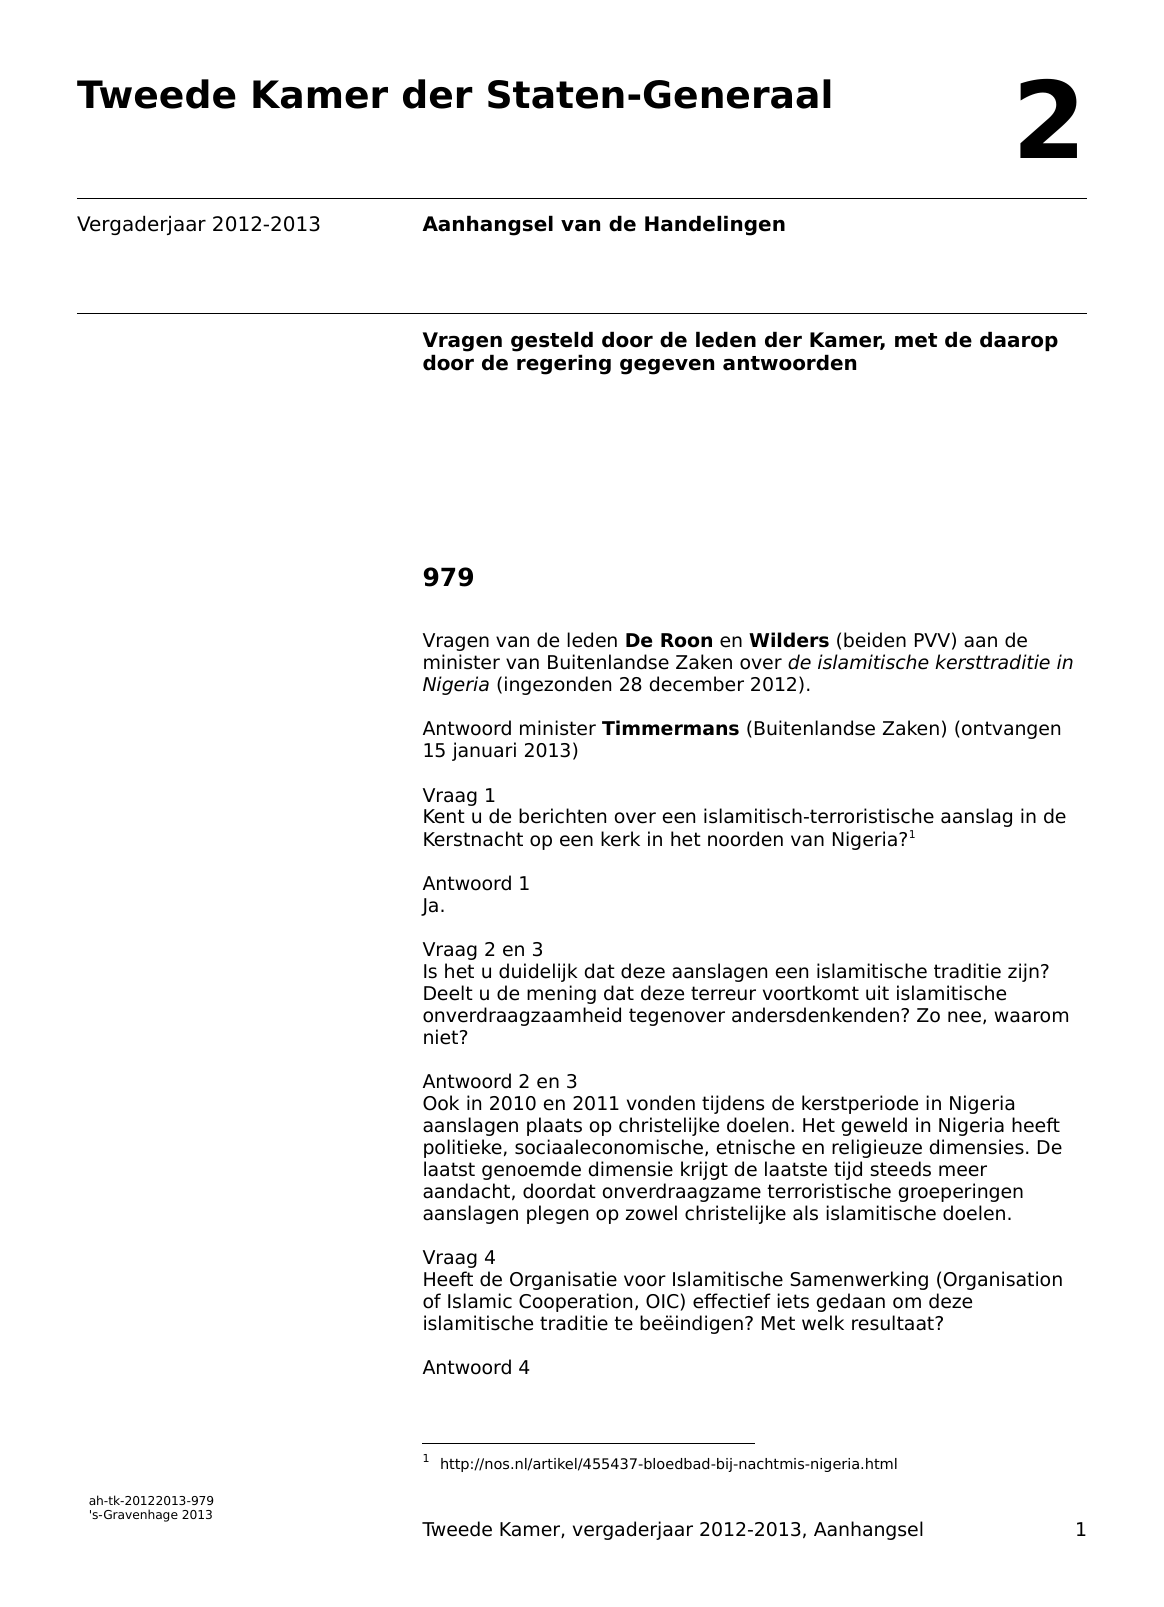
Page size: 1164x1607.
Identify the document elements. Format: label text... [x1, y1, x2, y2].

table_header 2 [886, 59, 1087, 198]
text Antwoord 2 en 3 [422, 1071, 1087, 1093]
text http://nos.nl/artikel/455437-bloedbad-bij-nachtmis-nigeria.html [422, 1452, 1087, 1474]
text Ja. [422, 894, 1087, 917]
text Vraag 4 [422, 1247, 1087, 1269]
text Antwoord 4 [422, 1357, 1087, 1379]
text Antwoord minister Timmermans (Buitenlandse Zaken) (ontvangen 15 januari 2013) [422, 718, 1087, 762]
text Ook in 2010 en 2011 vonden tijdens de kerstperiode in Nigeria aanslagen plaats op christelijke doelen. Het geweld in Nigeria heeft politieke, sociaaleconomische, etnische en religieuze dimensies. De laatst genoemde dimensie krijgt de laatste tijd steeds meer aandacht, doordat onverdraagzame terroristische groeperingen aanslagen plegen op zowel christelijke als islamitische doelen. [422, 1093, 1087, 1225]
text Is het u duidelijk dat deze aanslagen een islamitische traditie zijn? [422, 961, 1087, 983]
text Vraag 2 en 3 [422, 939, 1087, 961]
text Deelt u de mening dat deze terreur voortkomt uit islamitische onverdraagzaamheid tegenover andersdenkenden? Zo nee, waarom niet? [422, 983, 1087, 1049]
table_cell Vragen gesteld door de leden der Kamer, met de daarop door de regering gegeven antwoorden [422, 314, 1087, 375]
table_cell [77, 314, 422, 375]
table_cell Vergaderjaar 2012-2013 [77, 199, 422, 313]
text 979 [422, 563, 1087, 592]
text Heeft de Organisatie voor Islamitische Samenwerking (Organisation of Islamic Cooperation, OIC) effectief iets gedaan om deze islamitische traditie te beëindigen? Met welk resultaat? [422, 1269, 1087, 1335]
text Antwoord 1 [422, 873, 1087, 894]
table_cell Aanhangsel van de Handelingen [422, 199, 1087, 313]
text ah-tk-20122013-979 [88, 1494, 323, 1508]
text Vraag 1 [422, 784, 1087, 806]
table_header Tweede Kamer der Staten-Generaal [77, 59, 886, 198]
text Vragen van de leden De Roon en Wilders (beiden PVV) aan de minister van Buitenlandse Zaken over de islamitische kersttraditie in Nigeria (ingezonden 28 december 2012). [422, 630, 1087, 696]
text Kent u de berichten over een islamitisch-terroristische aanslag in de Kerstnacht op een kerk in het noorden van Nigeria? [422, 806, 1087, 850]
text 's-Gravenhage 2013 [88, 1508, 323, 1522]
